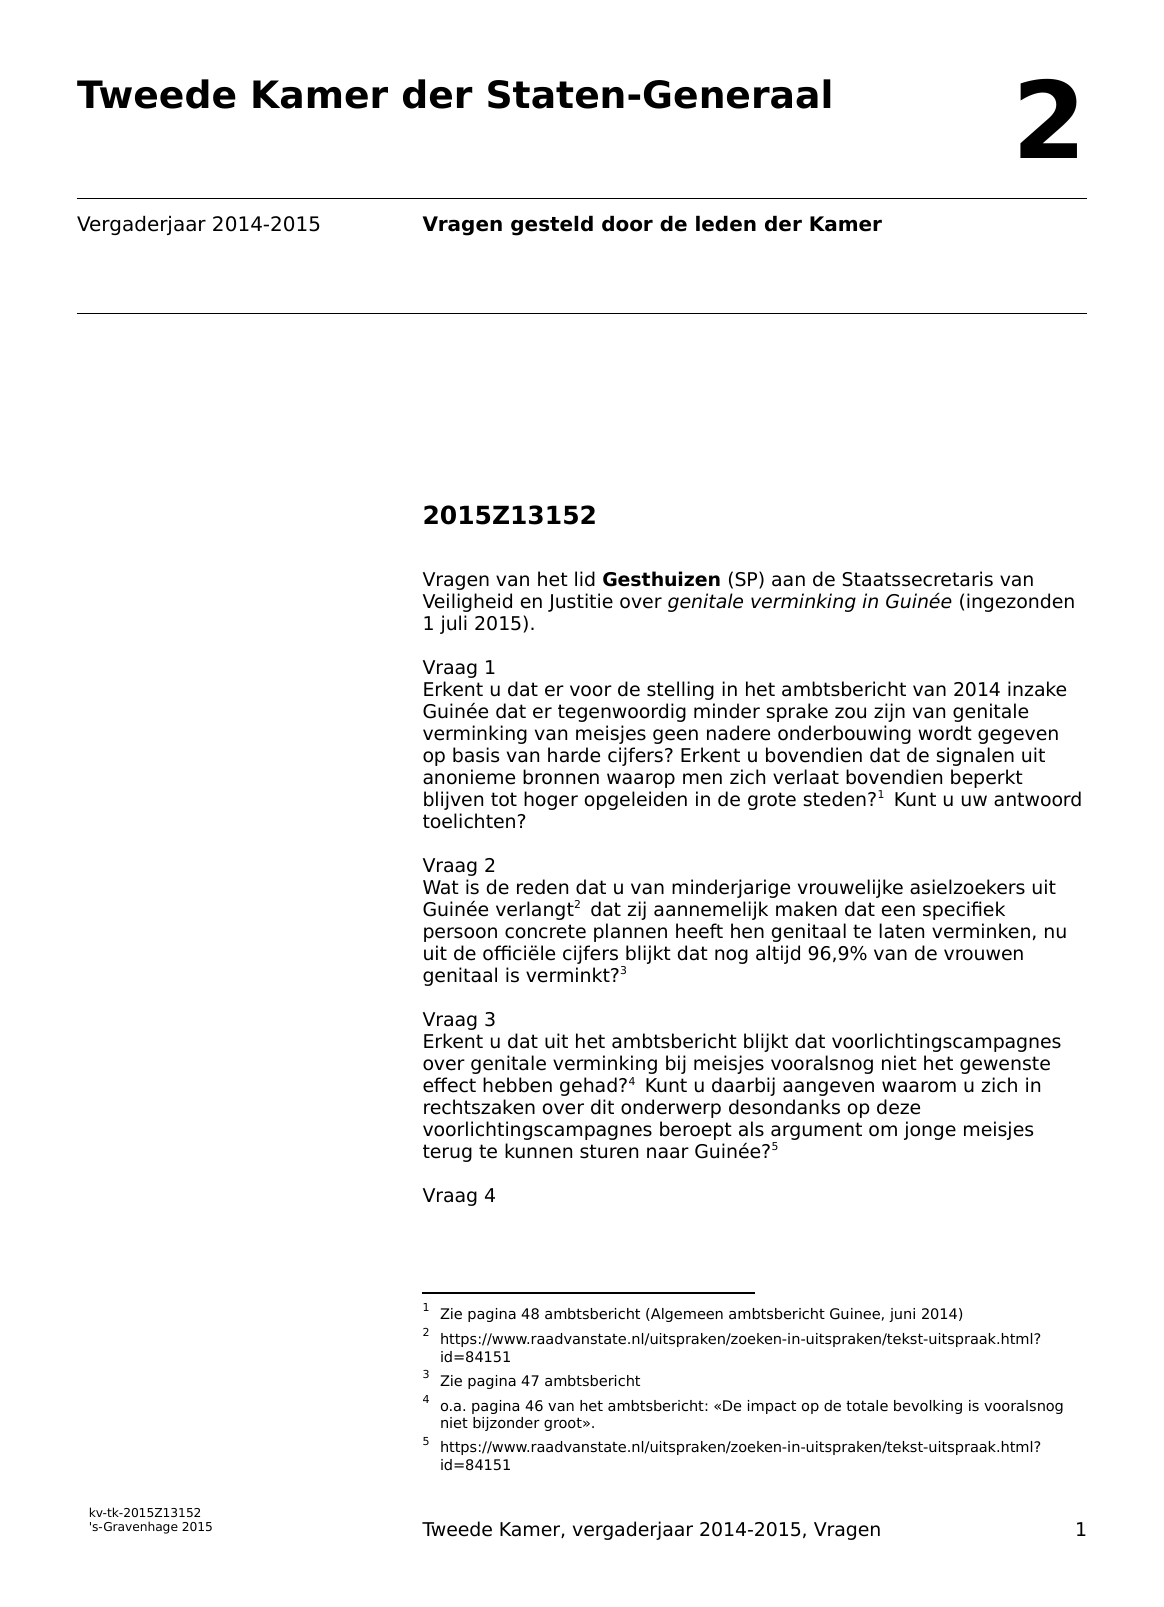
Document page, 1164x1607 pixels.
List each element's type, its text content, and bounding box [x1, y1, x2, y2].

table_cell Vergaderjaar 2014-2015 [77, 199, 422, 313]
text Vraag 3 [422, 1009, 1087, 1031]
table_cell Vragen gesteld door de leden der Kamer [422, 199, 1087, 313]
text Vragen van het lid Gesthuizen (SP) aan de Staatssecretaris van Veiligheid en Justitie over genitale verminking in Guinée (ingezonden 1 juli 2015). [422, 569, 1087, 635]
table_header Tweede Kamer der Staten-Generaal [77, 59, 886, 198]
text Vraag 1 [422, 657, 1087, 679]
table_header 2 [886, 59, 1087, 198]
text https://www.raadvanstate.nl/uitspraken/zoeken-in-uitspraken/tekst-uitspraak.html?id=84151 [422, 1435, 1087, 1474]
text 2015Z13152 [422, 501, 1087, 531]
text 's-Gravenhage 2015 [88, 1520, 323, 1534]
text Zie pagina 47 ambtsbericht [422, 1368, 1087, 1391]
text Vraag 2 [422, 855, 1087, 877]
text Wat is de reden dat u van minderjarige vrouwelijke asielzoekers uit Guinée verlangt dat zij aannemelijk maken dat een specifiek persoon concrete plannen heeft hen genitaal te laten verminken, nu uit de officiële cijfers blijkt dat nog altijd 96,9% van de vrouwen genitaal is verminkt? [422, 877, 1087, 987]
text kv-tk-2015Z13152 [88, 1506, 323, 1520]
text Zie pagina 48 ambtsbericht (Algemeen ambtsbericht Guinee, juni 2014) [422, 1302, 1087, 1324]
text https://www.raadvanstate.nl/uitspraken/zoeken-in-uitspraken/tekst-uitspraak.html?id=84151 [422, 1327, 1087, 1366]
text Vraag 4 [422, 1185, 1087, 1207]
text Erkent u dat uit het ambtsbericht blijkt dat voorlichtingscampagnes over genitale verminking bij meisjes vooralsnog niet het gewenste effect hebben gehad? Kunt u daarbij aangeven waarom u zich in rechtszaken over dit onderwerp desondanks op deze voorlichtingscampagnes beroept als argument om jonge meisjes terug te kunnen sturen naar Guinée? [422, 1031, 1087, 1163]
text Erkent u dat er voor de stelling in het ambtsbericht van 2014 inzake Guinée dat er tegenwoordig minder sprake zou zijn van genitale verminking van meisjes geen nadere onderbouwing wordt gegeven op basis van harde cijfers? Erkent u bovendien dat de signalen uit anonieme bronnen waarop men zich verlaat bovendien beperkt blijven tot hoger opgeleiden in de grote steden? Kunt u uw antwoord toelichten? [422, 679, 1087, 833]
text o.a. pagina 46 van het ambtsbericht: «De impact op de totale bevolking is vooralsnog niet bijzonder groot». [422, 1393, 1087, 1432]
